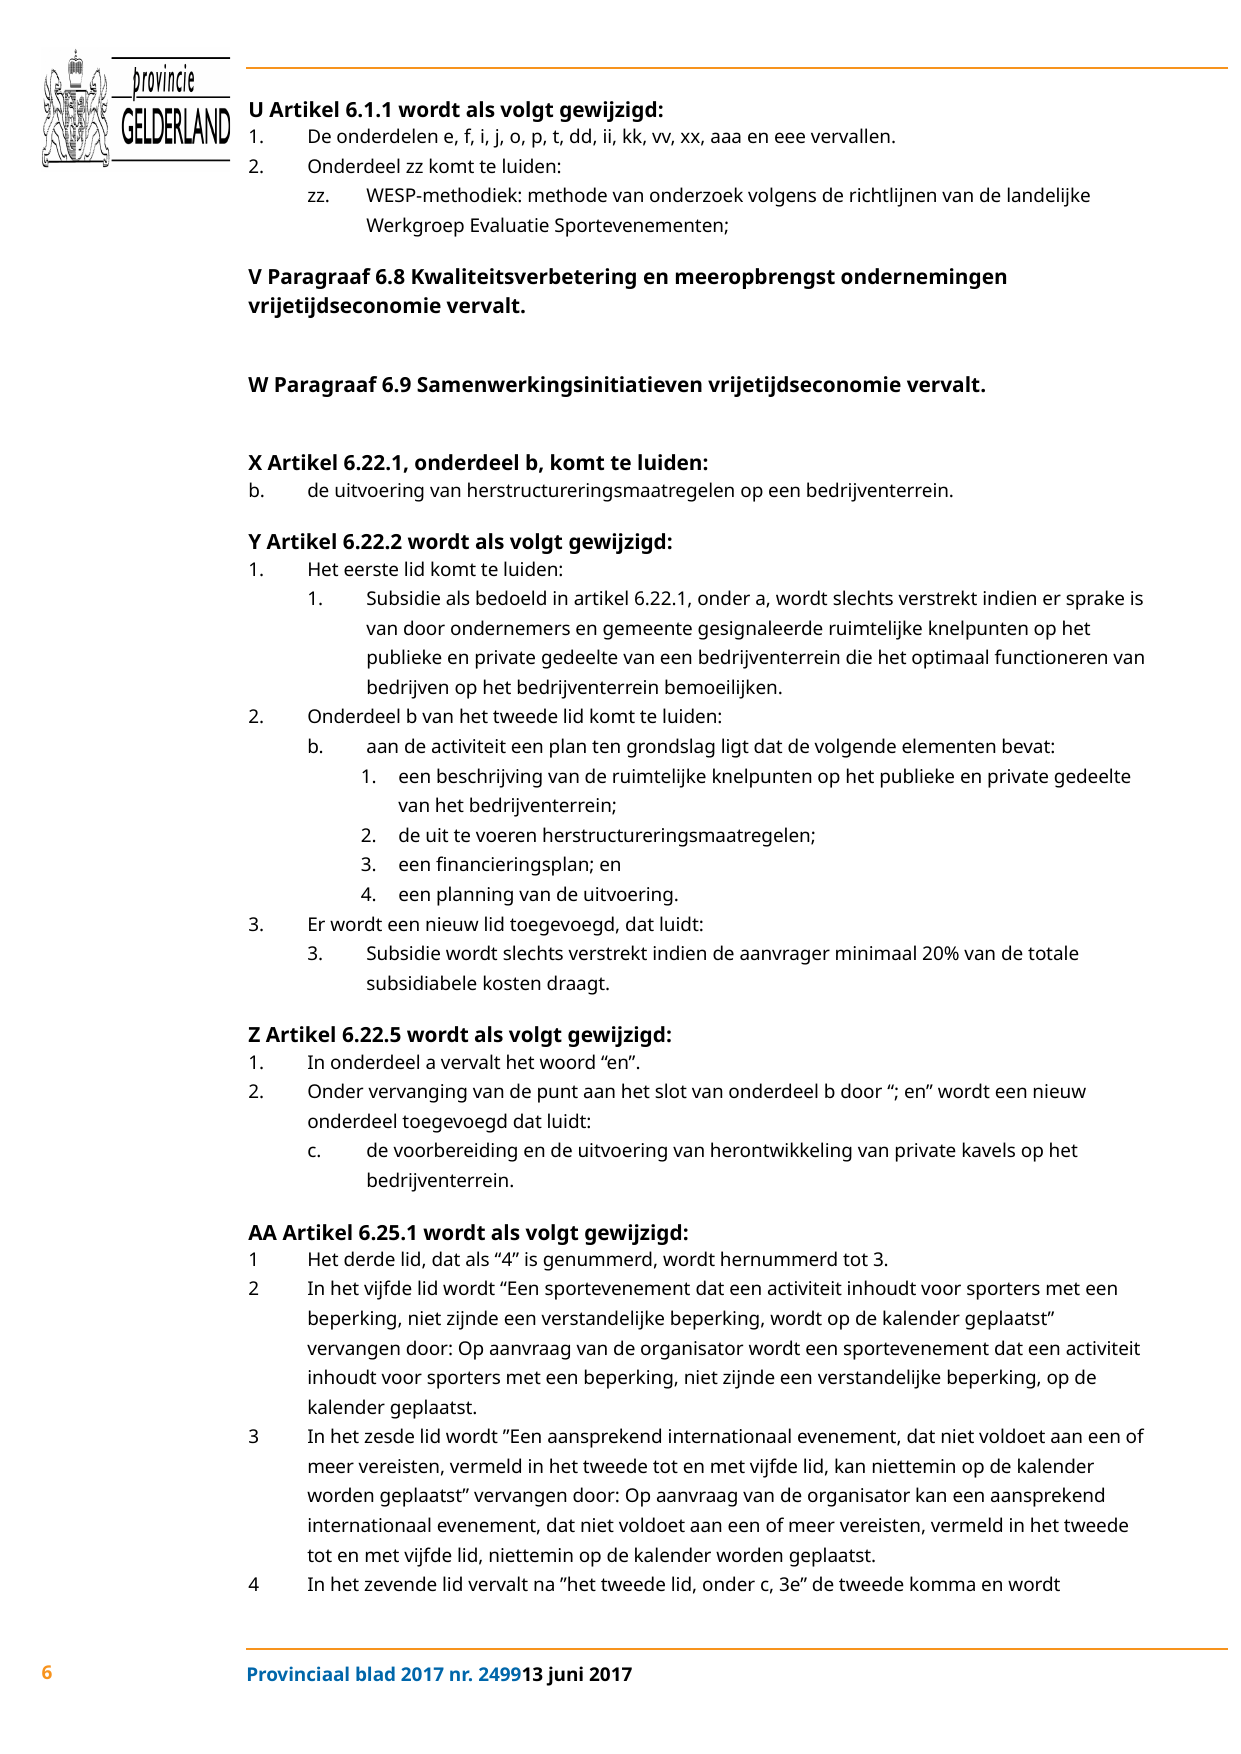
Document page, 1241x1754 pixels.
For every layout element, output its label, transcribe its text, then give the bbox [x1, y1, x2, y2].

text Y Artikel 6.22.2 wordt als volgt gewijzigd: [248, 527, 1152, 556]
list Het derde lid, dat als “4” is genummerd, wordt hernummerd tot 3. [248, 1246, 1152, 1272]
list In het zesde lid wordt ”Een aansprekend internationaal evenement, dat niet voldoet aan een of meer vereisten, vermeld in het tweede tot en met vijfde lid, kan niettemin op de kalender worden geplaatst” vervangen door: Op aanvraag van de organisator kan een aansprekend internationaal evenement, dat niet voldoet aan een of meer vereisten, vermeld in het tweede tot en met vijfde lid, niettemin op de kalender worden geplaatst. [248, 1423, 1152, 1568]
list In het zevende lid vervalt na ”het tweede lid, onder c, 3e” de tweede komma en wordt [248, 1571, 1152, 1597]
list de uitvoering van herstructureringsmaatregelen op een bedrijventerrein. [248, 477, 1152, 503]
text X Artikel 6.22.1, onderdeel b, komt te luiden: [248, 448, 1152, 477]
list Onderdeel b van het tweede lid komt te luiden: [248, 704, 1152, 729]
list Subsidie als bedoeld in artikel 6.22.1, onder a, wordt slechts verstrekt indien er sprake is van door ondernemers en gemeente gesignaleerde ruimtelijke knelpunten op het publieke en private gedeelte van een bedrijventerrein die het optimaal functioneren van bedrijven op het bedrijventerrein bemoeilijken. [307, 585, 1152, 700]
text V Paragraaf 6.8 Kwaliteitsverbetering en meeropbrengst ondernemingen vrijetijdseconomie vervalt. [248, 262, 1152, 319]
text AA Artikel 6.25.1 wordt als volgt gewijzigd: [248, 1218, 1152, 1246]
list Onderdeel zz komt te luiden: [248, 153, 1152, 178]
list Onder vervanging van de punt aan het slot van onderdeel b door “; en” wordt een nieuw onderdeel toegevoegd dat luidt: [248, 1078, 1152, 1134]
text U Artikel 6.1.1 wordt als volgt gewijzigd: [248, 95, 1152, 123]
list aan de activiteit een plan ten grondslag ligt dat de volgende elementen bevat: [307, 733, 1152, 759]
list een planning van de uitvoering. [361, 881, 1152, 907]
list een beschrijving van de ruimtelijke knelpunten op het publieke en private gedeelte van het bedrijventerrein; [361, 763, 1152, 818]
list een financieringsplan; en [361, 852, 1152, 877]
list de uit te voeren herstructureringsmaatregelen; [361, 822, 1152, 848]
list De onderdelen e, f, i, j, o, p, t, dd, ii, kk, vv, xx, aaa en eee vervallen. [248, 123, 1152, 149]
list In onderdeel a vervalt het woord “en”. [248, 1049, 1152, 1074]
list Subsidie wordt slechts verstrekt indien de aanvrager minimaal 20% van de totale subsidiabele kosten draagt. [307, 940, 1152, 996]
picture [41, 47, 231, 172]
list Het eerste lid komt te luiden: [248, 556, 1152, 582]
text W Paragraaf 6.9 Samenwerkingsinitiatieven vrijetijdseconomie vervalt. [248, 370, 1152, 398]
list Er wordt een nieuw lid toegevoegd, dat luidt: [248, 911, 1152, 937]
list WESP-methodiek: methode van onderzoek volgens de richtlijnen van de landelijke Werkgroep Evaluatie Sportevenementen; [307, 182, 1152, 238]
list de voorbereiding en de uitvoering van herontwikkeling van private kavels op het bedrijventerrein. [307, 1138, 1152, 1193]
list In het vijfde lid wordt “Een sportevenement dat een activiteit inhoudt voor sporters met een beperking, niet zijnde een verstandelijke beperking, wordt op de kalender geplaatst” vervangen door: Op aanvraag van de organisator wordt een sportevenement dat een activiteit inhoudt voor sporters met een beperking, niet zijnde een verstandelijke beperking, op de kalender geplaatst. [248, 1276, 1152, 1420]
text Z Artikel 6.22.5 wordt als volgt gewijzigd: [248, 1020, 1152, 1049]
